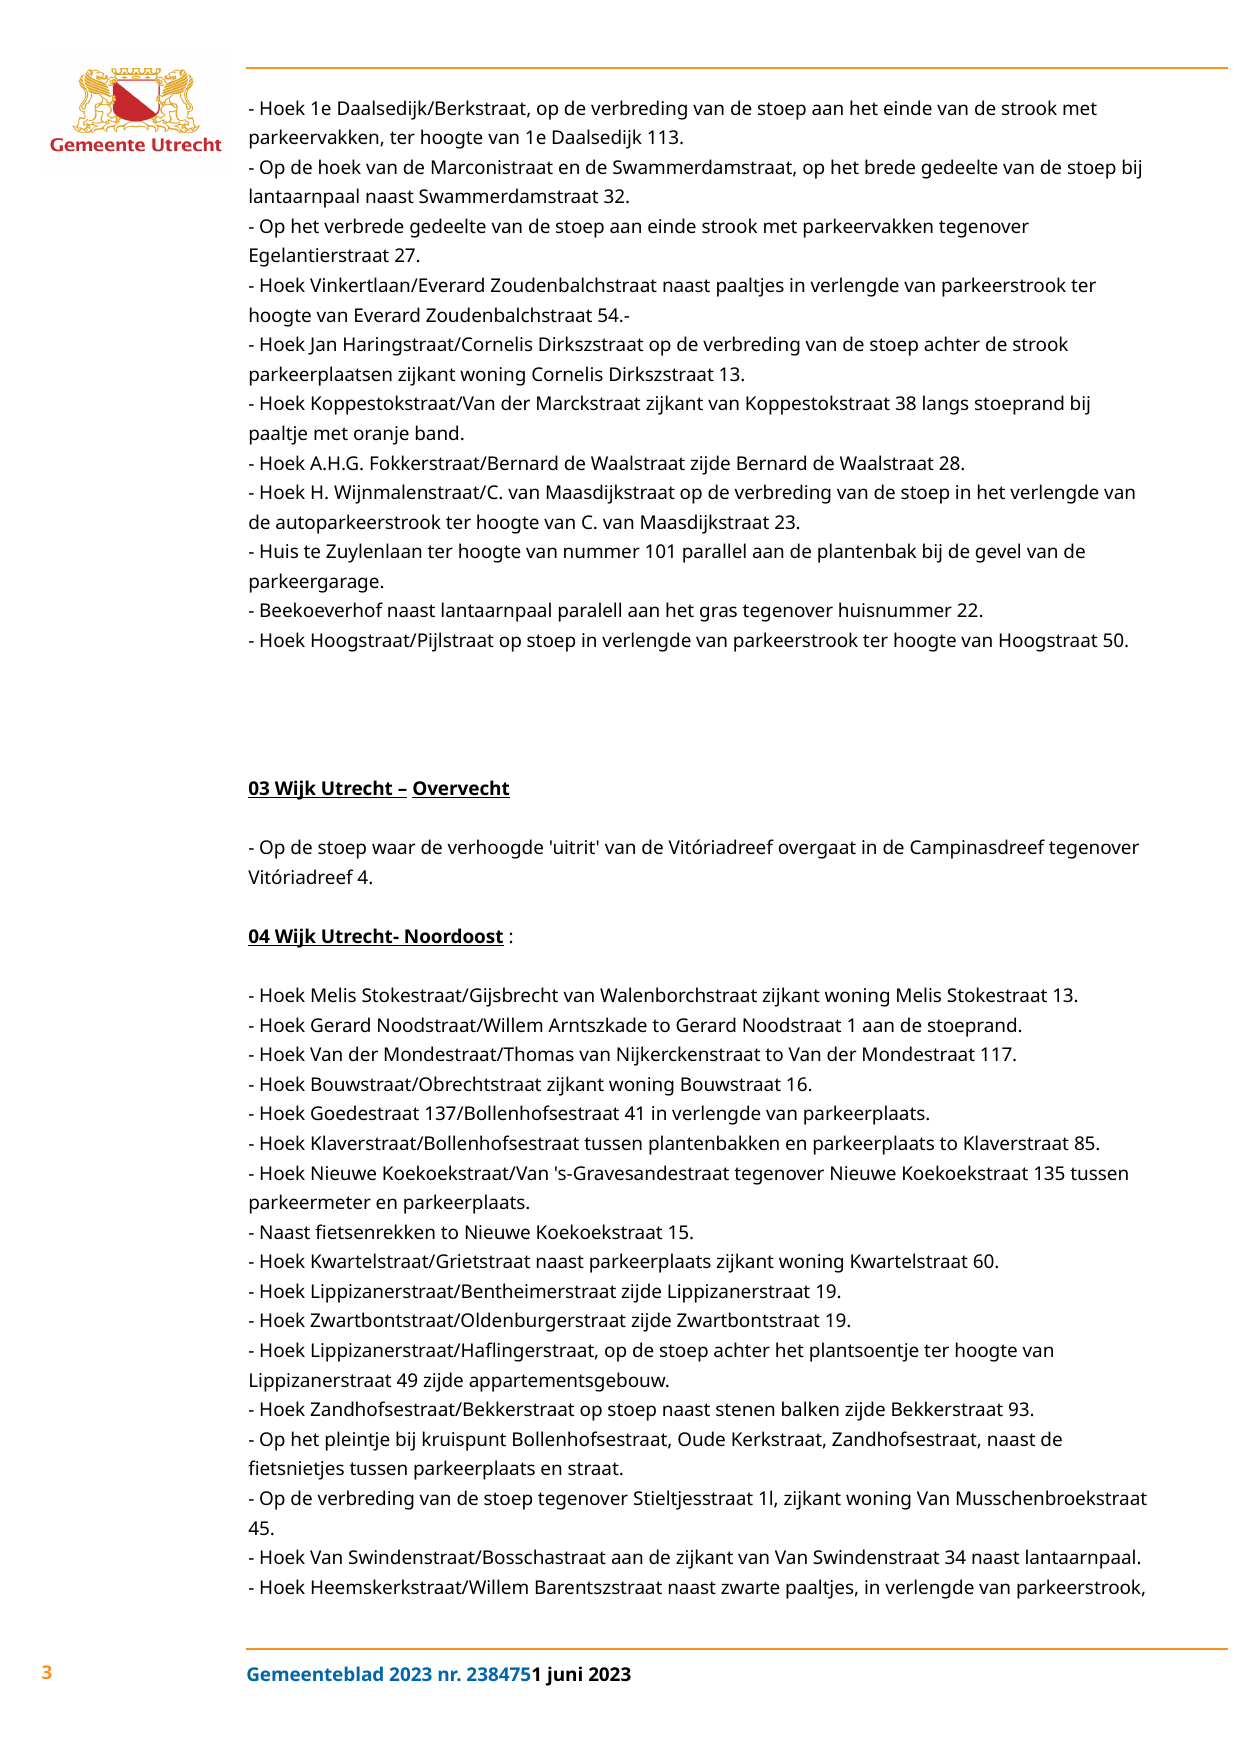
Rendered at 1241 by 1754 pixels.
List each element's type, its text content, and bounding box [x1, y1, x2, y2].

text - Hoek Zwartbontstraat/Oldenburgerstraat zijde Zwartbontstraat 19. [248, 1308, 1152, 1333]
text - Hoek Kwartelstraat/Grietstraat naast parkeerplaats zijkant woning Kwartelstraat 60. [248, 1248, 1152, 1274]
text - Hoek Lippizanerstraat/Bentheimerstraat zijde Lippizanerstraat 19. [248, 1278, 1152, 1304]
picture [41, 47, 231, 172]
text 04 Wijk Utrecht- Noordoost : [248, 923, 1152, 949]
text - Hoek Gerard Noodstraat/Willem Arntszkade to Gerard Noodstraat 1 aan de stoeprand. [248, 1012, 1152, 1038]
text - Hoek 1e Daalsedijk/Berkstraat, op de verbreding van de stoep aan het einde van de strook met parkeervakken, ter hoogte van 1e Daalsedijk 113. [248, 95, 1152, 150]
text - Beekoeverhof naast lantaarnpaal paralell aan het gras tegenover huisnummer 22. [248, 598, 1152, 623]
text - Hoek H. Wijnmalenstraat/C. van Maasdijkstraat op de verbreding van de stoep in het verlengde van de autoparkeerstrook ter hoogte van C. van Maasdijkstraat 23. [248, 479, 1152, 535]
text 03 Wijk Utrecht – Overvecht [248, 775, 1152, 801]
text - Hoek Vinkertlaan/Everard Zoudenbalchstraat naast paaltjes in verlengde van parkeerstrook ter hoogte van Everard Zoudenbalchstraat 54.- [248, 272, 1152, 328]
text - Hoek Zandhofsestraat/Bekkerstraat op stoep naast stenen balken zijde Bekkerstraat 93. [248, 1396, 1152, 1422]
text - Hoek Van Swindenstraat/Bosschastraat aan de zijkant van Van Swindenstraat 34 naast lantaarnpaal. [248, 1544, 1152, 1570]
text - Naast fietsenrekken to Nieuwe Koekoekstraat 15. [248, 1219, 1152, 1245]
text - Huis te Zuylenlaan ter hoogte van nummer 101 parallel aan de plantenbak bij de gevel van de parkeergarage. [248, 538, 1152, 594]
text - Hoek Koppestokstraat/Van der Marckstraat zijkant van Koppestokstraat 38 langs stoeprand bij paaltje met oranje band. [248, 391, 1152, 446]
text - Hoek Heemskerkstraat/Willem Barentszstraat naast zwarte paaltjes, in verlengde van parkeerstrook, [248, 1574, 1152, 1600]
text - Hoek Jan Haringstraat/Cornelis Dirkszstraat op de verbreding van de stoep achter de strook parkeerplaatsen zijkant woning Cornelis Dirkszstraat 13. [248, 331, 1152, 387]
text - Op de hoek van de Marconistraat en de Swammerdamstraat, op het brede gedeelte van de stoep bij lantaarnpaal naast Swammerdamstraat 32. [248, 154, 1152, 209]
text - Op het pleintje bij kruispunt Bollenhofsestraat, Oude Kerkstraat, Zandhofsestraat, naast de fietsnietjes tussen parkeerplaats en straat. [248, 1426, 1152, 1481]
text - Hoek Hoogstraat/Pijlstraat op stoep in verlengde van parkeerstrook ter hoogte van Hoogstraat 50. [248, 627, 1152, 653]
text - Op de stoep waar de verhoogde 'uitrit' van de Vitóriadreef overgaat in de Campinasdreef tegenover Vitóriadreef 4. [248, 834, 1152, 890]
text - Hoek Melis Stokestraat/Gijsbrecht van Walenborchstraat zijkant woning Melis Stokestraat 13. [248, 982, 1152, 1008]
text - Hoek A.H.G. Fokkerstraat/Bernard de Waalstraat zijde Bernard de Waalstraat 28. [248, 450, 1152, 476]
text - Hoek Lippizanerstraat/Haflingerstraat, op de stoep achter het plantsoentje ter hoogte van Lippizanerstraat 49 zijde appartementsgebouw. [248, 1337, 1152, 1393]
text - Hoek Goedestraat 137/Bollenhofsestraat 41 in verlengde van parkeerplaats. [248, 1101, 1152, 1126]
text - Hoek Nieuwe Koekoekstraat/Van 's-Gravesandestraat tegenover Nieuwe Koekoekstraat 135 tussen parkeermeter en parkeerplaats. [248, 1160, 1152, 1215]
text - Op de verbreding van de stoep tegenover Stieltjesstraat 1l, zijkant woning Van Musschenbroekstraat 45. [248, 1485, 1152, 1541]
text - Op het verbrede gedeelte van de stoep aan einde strook met parkeervakken tegenover Egelantierstraat 27. [248, 213, 1152, 268]
text - Hoek Van der Mondestraat/Thomas van Nijkerckenstraat to Van der Mondestraat 117. [248, 1041, 1152, 1067]
text - Hoek Klaverstraat/Bollenhofsestraat tussen plantenbakken en parkeerplaats to Klaverstraat 85. [248, 1130, 1152, 1156]
text - Hoek Bouwstraat/Obrechtstraat zijkant woning Bouwstraat 16. [248, 1071, 1152, 1097]
